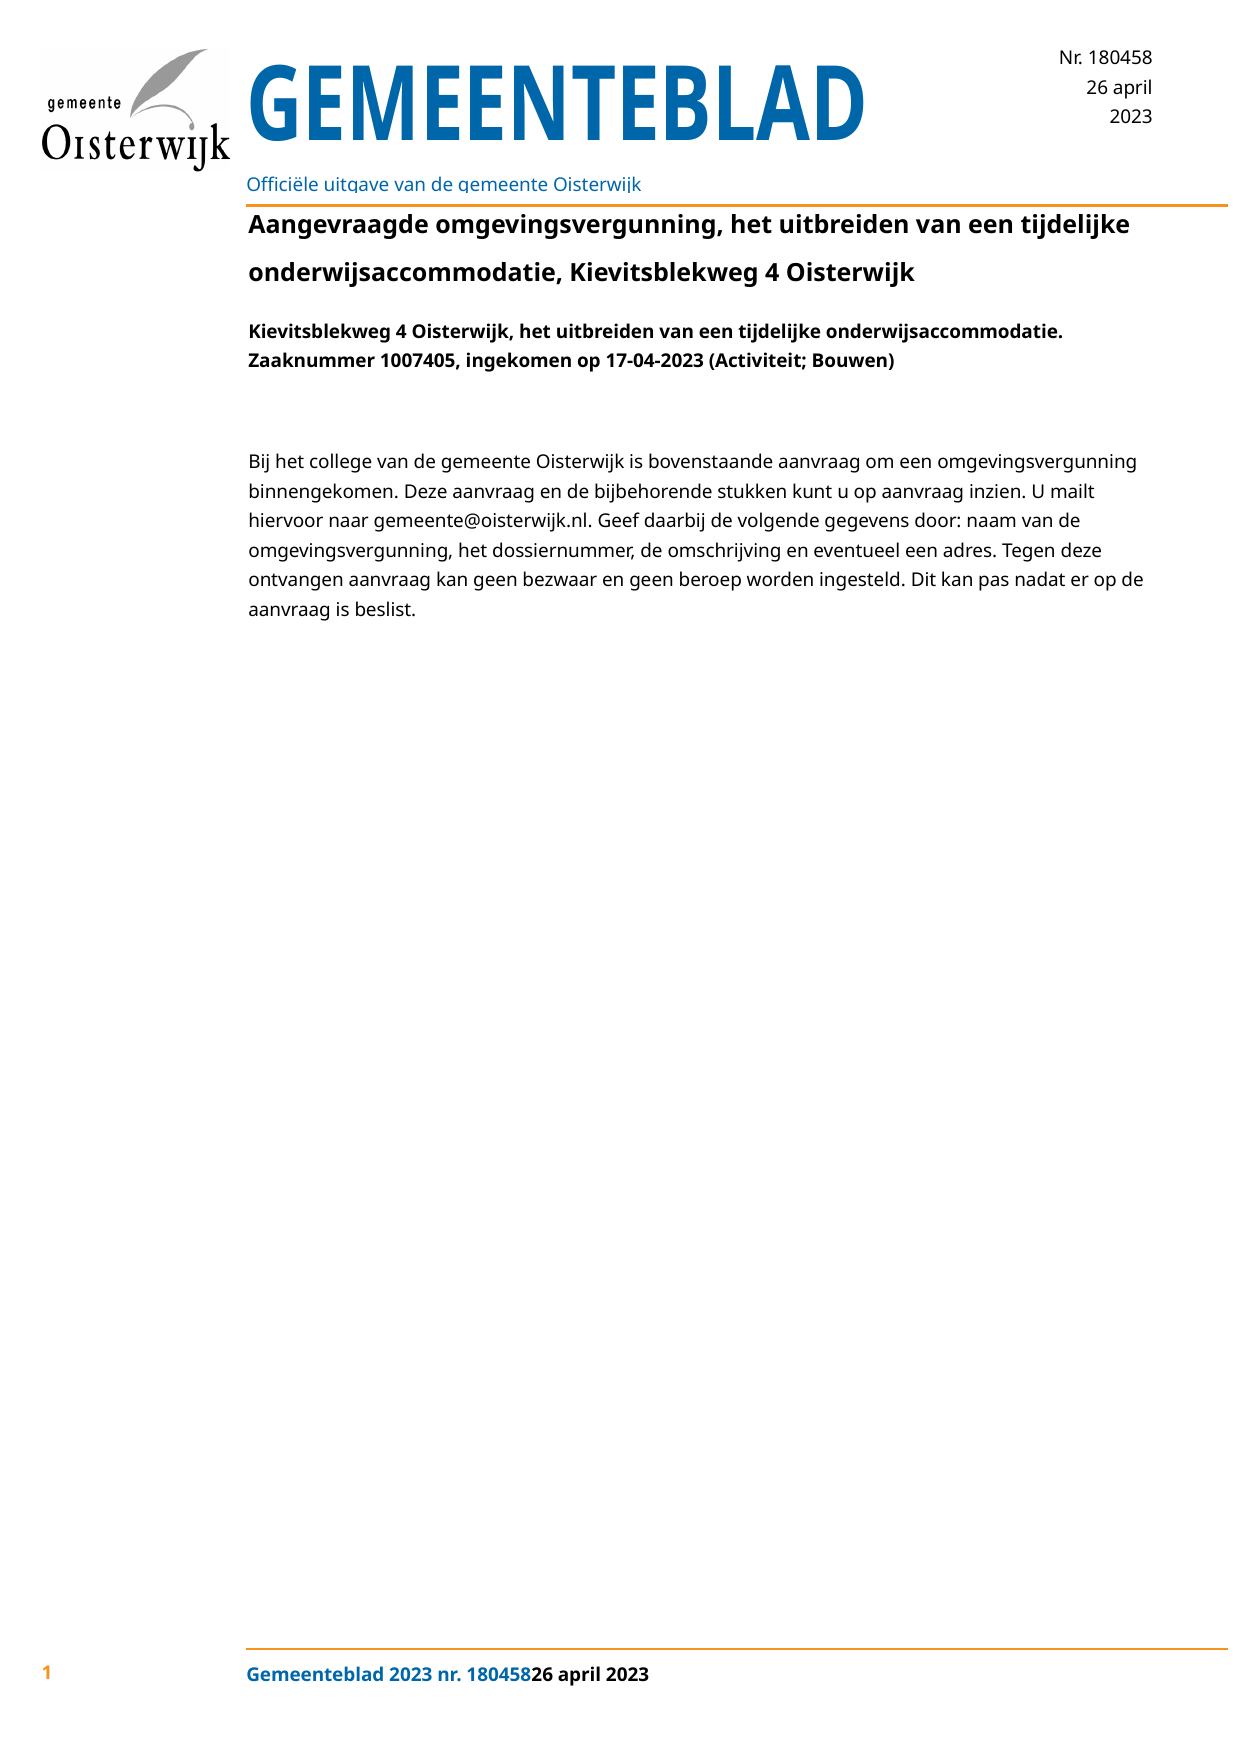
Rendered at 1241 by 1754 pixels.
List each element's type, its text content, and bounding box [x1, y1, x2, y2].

text Aangevraagde omgevingsvergunning, het uitbreiden van een tijdelijke onderwijsaccommodatie, Kievitsblekweg 4 Oisterwijk [248, 207, 1152, 288]
text Bij het college van de gemeente Oisterwijk is bovenstaande aanvraag om een omgevingsvergunning binnengekomen. Deze aanvraag en de bijbehorende stukken kunt u op aanvraag inzien. U mailt hiervoor naar gemeente@oisterwijk.nl. Geef daarbij de volgende gegevens door: naam van de omgevingsvergunning, het dossiernummer, de omschrijving en eventueel een adres. Tegen deze ontvangen aanvraag kan geen bezwaar en geen beroep worden ingesteld. Dit kan pas nadat er op de aanvraag is beslist. [248, 448, 1152, 622]
text Kievitsblekweg 4 Oisterwijk, het uitbreiden van een tijdelijke onderwijsaccommodatie. Zaaknummer 1007405, ingekomen op 17-04-2023 (Activiteit; Bouwen) [248, 318, 1152, 373]
picture [41, 47, 231, 172]
